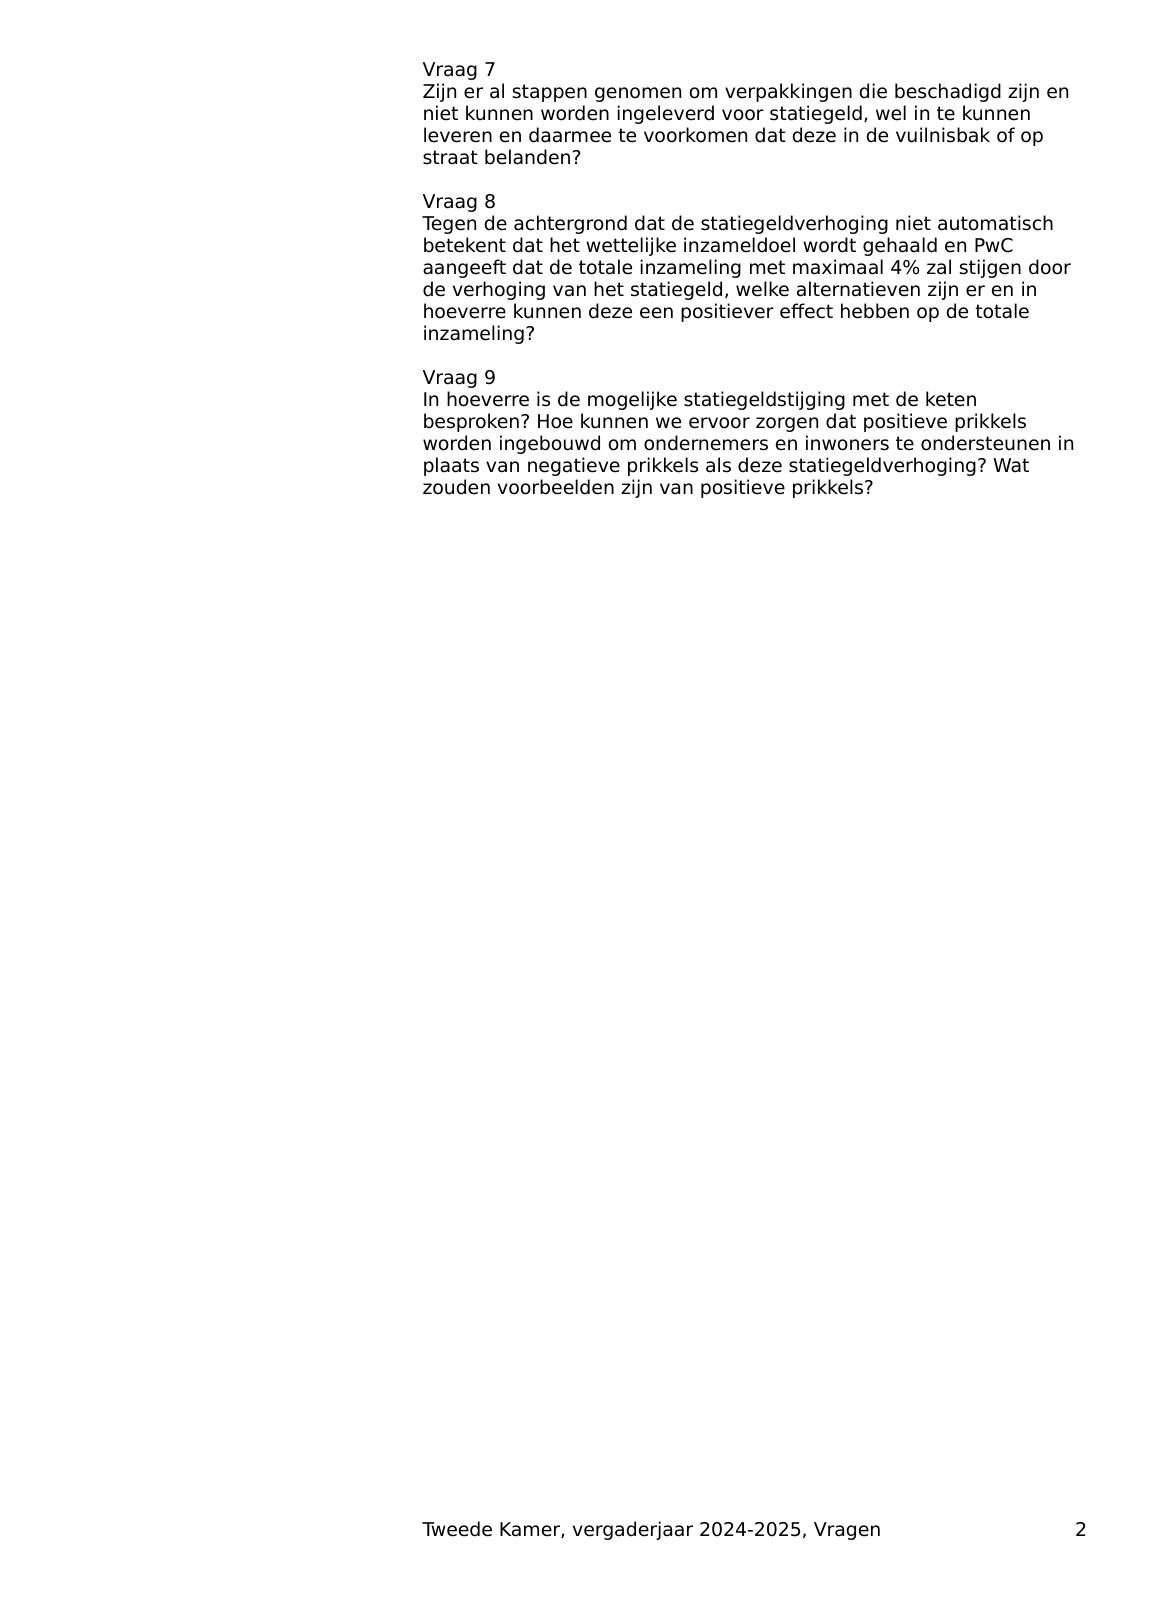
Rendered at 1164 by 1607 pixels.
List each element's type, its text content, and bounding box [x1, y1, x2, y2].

text Vraag 9 [422, 367, 1087, 389]
text Vraag 7 [422, 59, 1087, 81]
text In hoeverre is de mogelijke statiegeldstijging met de keten besproken? Hoe kunnen we ervoor zorgen dat positieve prikkels worden ingebouwd om ondernemers en inwoners te ondersteunen in plaats van negatieve prikkels als deze statiegeldverhoging? Wat zouden voorbeelden zijn van positieve prikkels? [422, 389, 1087, 499]
text Tegen de achtergrond dat de statiegeldverhoging niet automatisch betekent dat het wettelijke inzameldoel wordt gehaald en PwC aangeeft dat de totale inzameling met maximaal 4% zal stijgen door de verhoging van het statiegeld, welke alternatieven zijn er en in hoeverre kunnen deze een positiever effect hebben op de totale inzameling? [422, 213, 1087, 345]
text Zijn er al stappen genomen om verpakkingen die beschadigd zijn en niet kunnen worden ingeleverd voor statiegeld, wel in te kunnen leveren en daarmee te voorkomen dat deze in de vuilnisbak of op straat belanden? [422, 81, 1087, 169]
text Vraag 8 [422, 191, 1087, 213]
